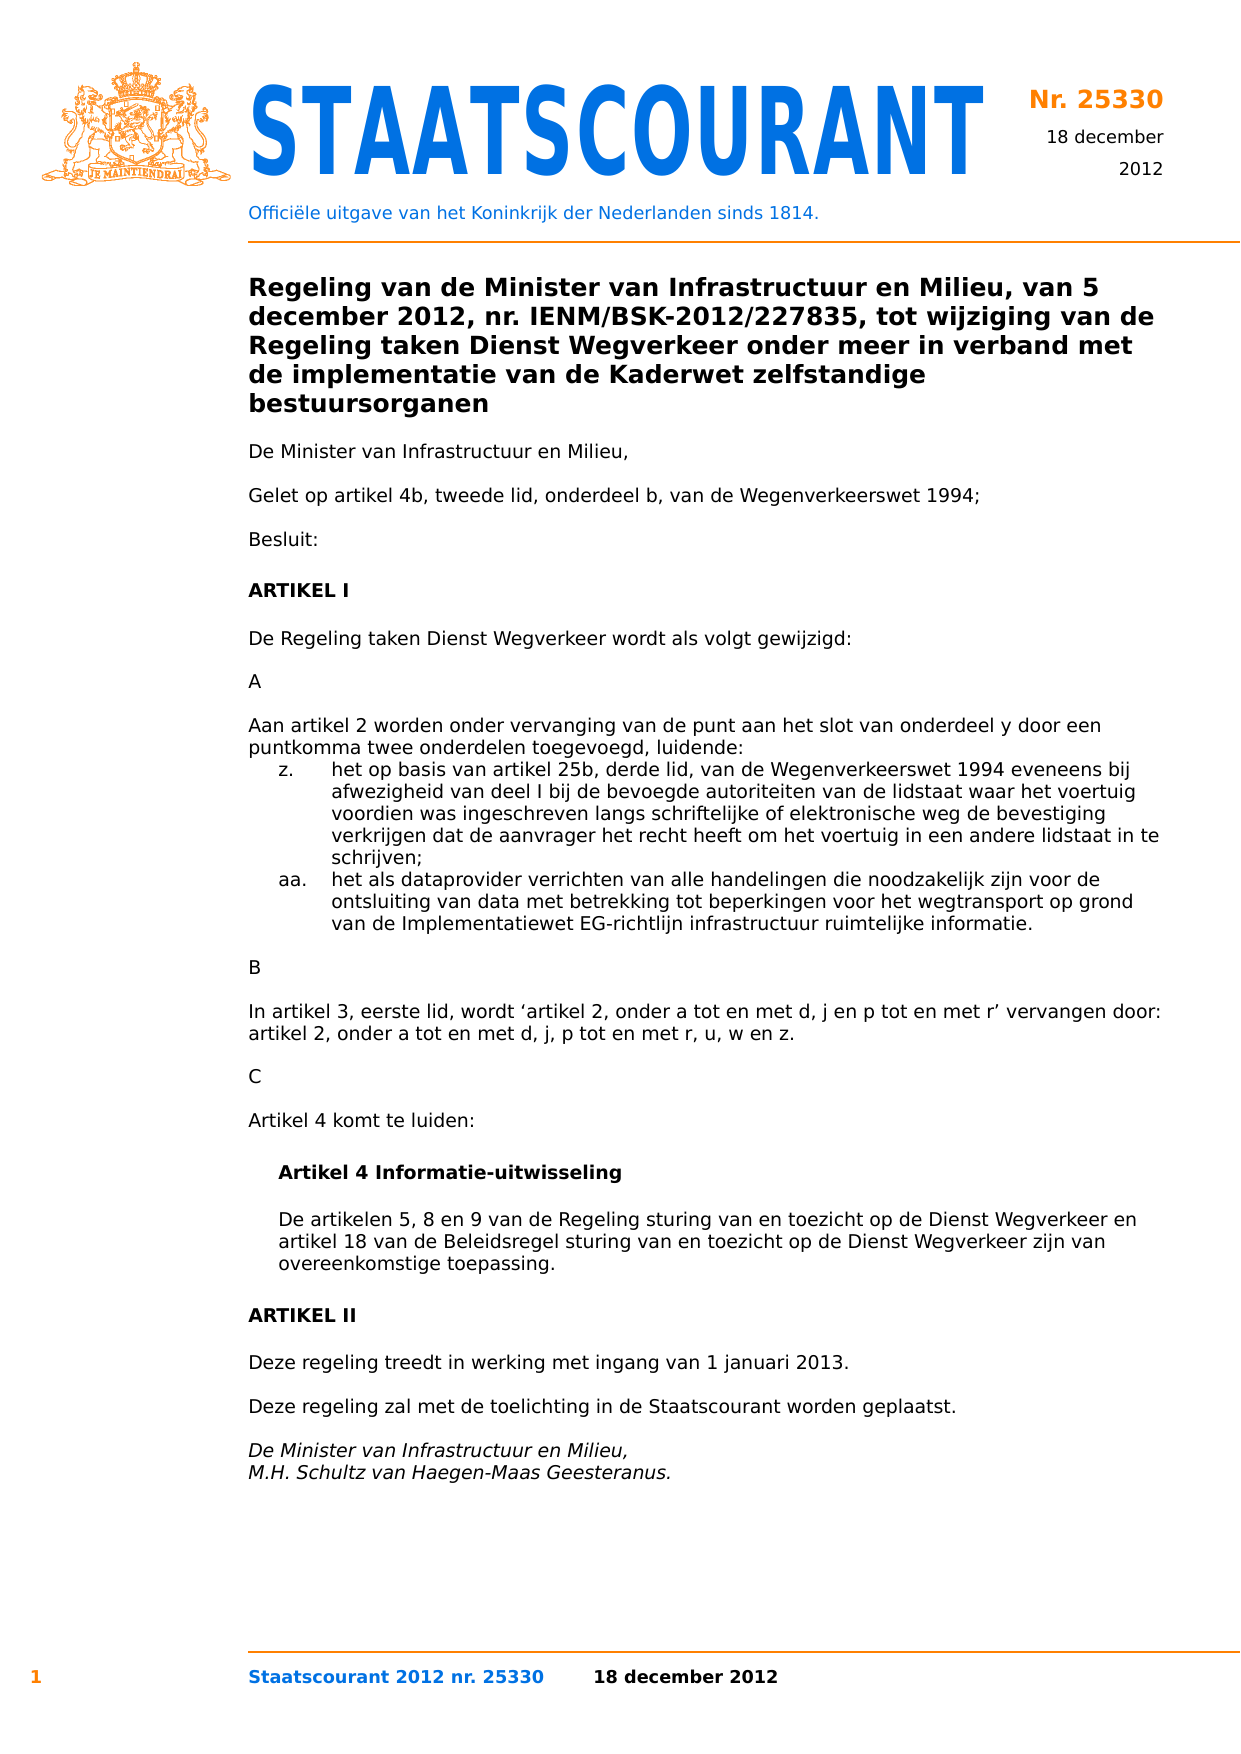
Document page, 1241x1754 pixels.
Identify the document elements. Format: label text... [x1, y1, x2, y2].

table_cell Officiële uitgave van het Koninkrijk der Nederlanden sinds 1814. [248, 203, 1240, 241]
text Aan artikel 2 worden onder vervanging van de punt aan het slot van onderdeel y door een puntkomma twee onderdelen toegevoegd, luidende: [248, 715, 1163, 759]
text De Regeling taken Dienst Wegverkeer wordt als volgt gewijzigd: [248, 627, 1163, 649]
subtitle Regeling van de Minister van Infrastructuur en Milieu, van 5 december 2012, nr. IENM/BSK-2012/227835, tot wijziging van de Regeling taken Dienst Wegverkeer onder meer in verband met de implementatie van de Kaderwet zelfstandige bestuursorganen [248, 273, 1163, 419]
text Deze regeling zal met de toelichting in de Staatscourant worden geplaatst. [248, 1396, 1163, 1418]
text Artikel 4 komt te luiden: [248, 1110, 1163, 1132]
text Deze regeling treedt in werking met ingang van 1 januari 2013. [248, 1352, 1163, 1374]
picture [41, 62, 231, 186]
table_header Nr. 25330 [998, 62, 1240, 121]
table_cell 2012 [998, 153, 1240, 203]
text De Minister van Infrastructuur en Milieu, [248, 441, 1163, 463]
table_cell 18 december [998, 121, 1240, 153]
text Gelet op artikel 4b, tweede lid, onderdeel b, van de Wegenverkeerswet 1994; [248, 484, 1163, 507]
text Besluit: [248, 528, 1163, 550]
subtitle ARTIKEL II [248, 1305, 1163, 1327]
text De artikelen 5, 8 en 9 van de Regeling sturing van en toezicht op de Dienst Wegverkeer en artikel 18 van de Beleidsregel sturing van en toezicht op de Dienst Wegverkeer zijn van overeenkomstige toepassing. [278, 1209, 1163, 1275]
table_header [25, 62, 248, 241]
text B [248, 957, 1163, 979]
text z. het op basis van artikel 25b, derde lid, van de Wegenverkeerswet 1994 eveneens bij afwezigheid van deel I bij de bevoegde autoriteiten van de lidstaat waar het voertuig voordien was ingeschreven langs schriftelijke of elektronische weg de bevestiging verkrijgen dat de aanvrager het recht heeft om het voertuig in een andere lidstaat in te schrijven; [278, 759, 1163, 869]
text C [248, 1066, 1163, 1088]
subtitle Artikel 4 Informatie-uitwisseling [278, 1162, 1163, 1184]
text In artikel 3, eerste lid, wordt ‘artikel 2, onder a tot en met d, j en p tot en met r’ vervangen door: artikel 2, onder a tot en met d, j, p tot en met r, u, w en z. [248, 1001, 1163, 1044]
text aa. het als dataprovider verrichten van alle handelingen die noodzakelijk zijn voor de ontsluiting van data met betrekking tot beperkingen voor het wegtransport op grond van de Implementatiewet EG-richtlijn infrastructuur ruimtelijke informatie. [278, 869, 1163, 935]
table_header STAATSCOURANT [248, 62, 998, 203]
text De Minister van Infrastructuur en Milieu, M.H. Schultz van Haegen-Maas Geesteranus. [248, 1440, 1163, 1484]
subtitle ARTIKEL I [248, 580, 1163, 602]
text A [248, 671, 1163, 693]
